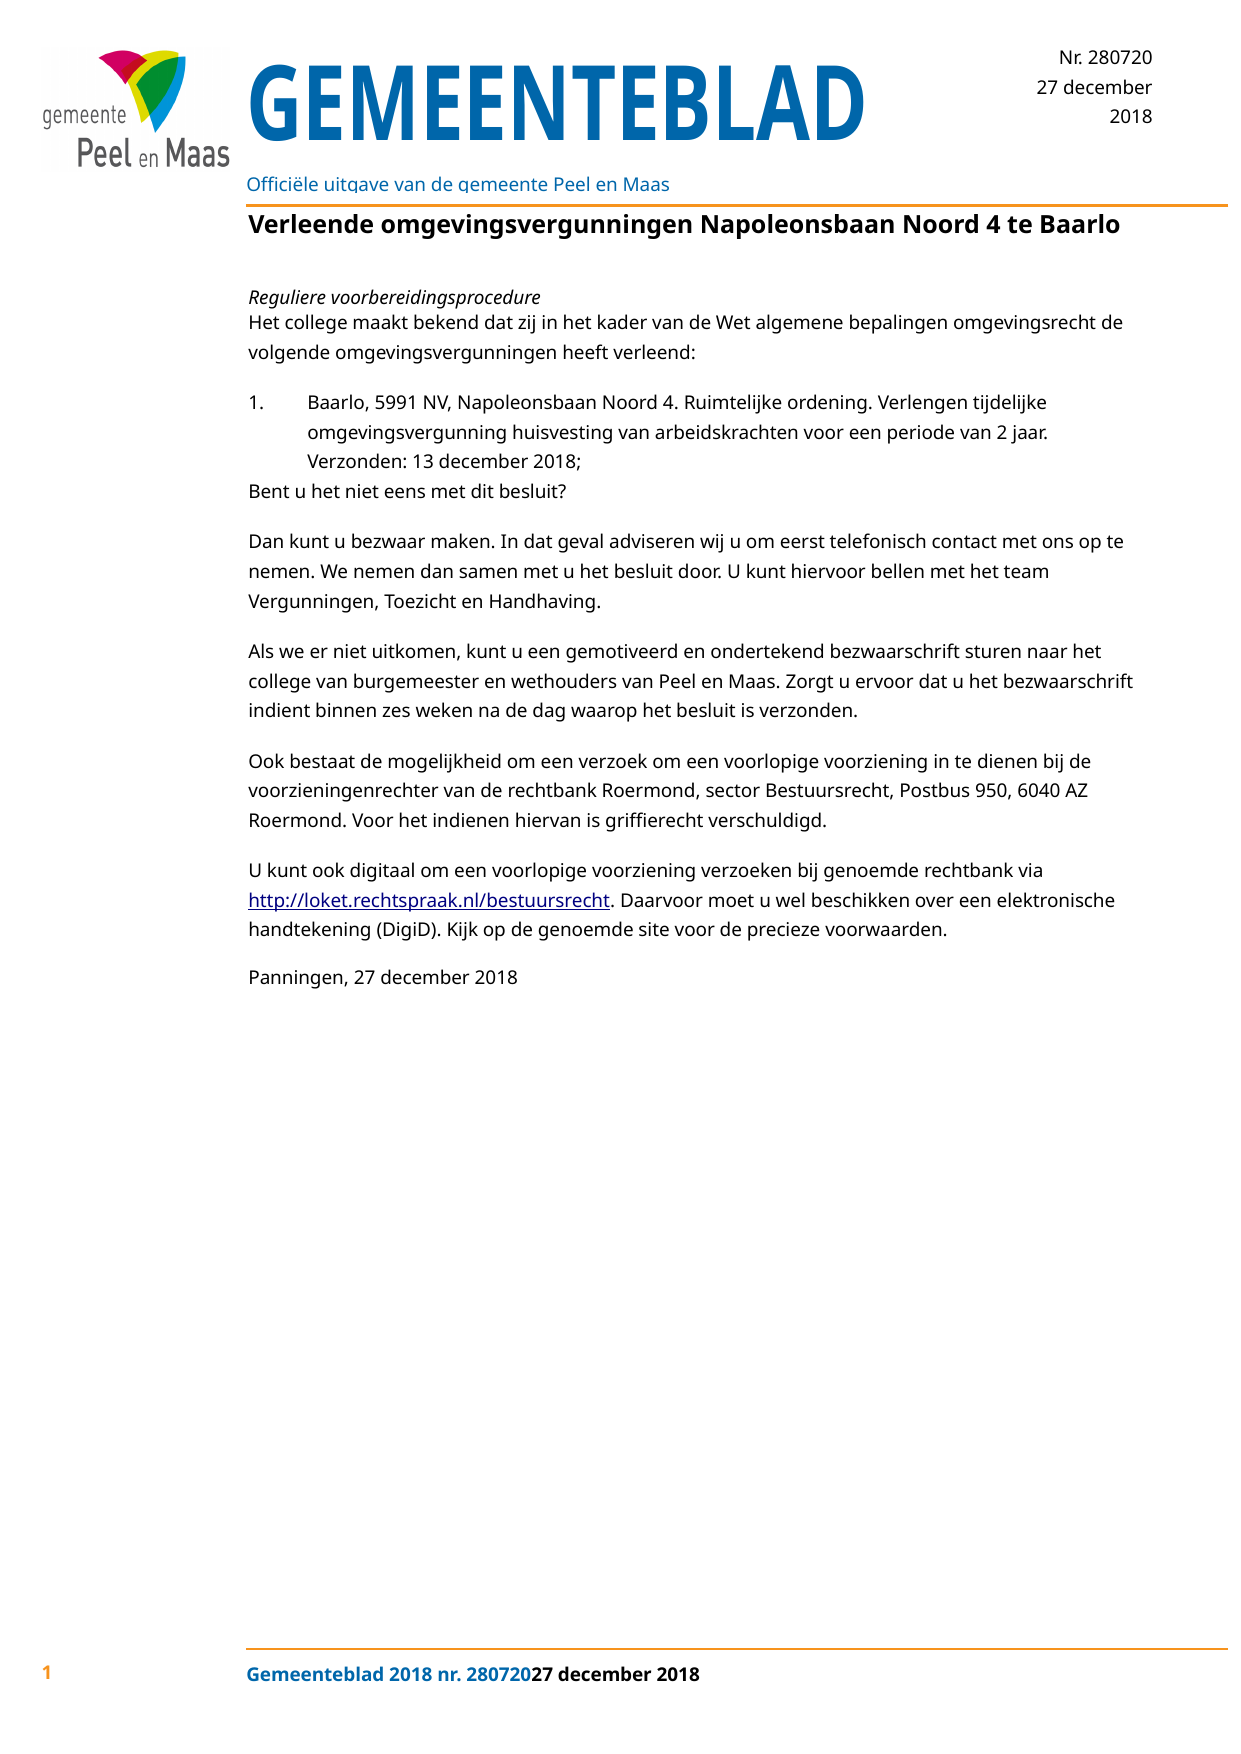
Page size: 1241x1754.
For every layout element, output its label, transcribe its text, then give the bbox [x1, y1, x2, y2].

picture [41, 47, 231, 172]
text Panningen, 27 december 2018 [248, 964, 1152, 990]
text U kunt ook digitaal om een voorlopige voorziening verzoeken bij genoemde rechtbank via http://loket.rechtspraak.nl/bestuursrecht. Daarvoor moet u wel beschikken over een elektronische handtekening (DigiD). Kijk op de genoemde site voor de precieze voorwaarden. [248, 857, 1152, 942]
text Verleende omgevingsvergunningen Napoleonsbaan Noord 4 te Baarlo [248, 207, 1152, 241]
text Ook bestaat de mogelijkheid om een verzoek om een voorlopige voorziening in te dienen bij de voorzieningenrechter van de rechtbank Roermond, sector Bestuursrecht, Postbus 950, 6040 AZ Roermond. Voor het indienen hiervan is griffierecht verschuldigd. [248, 748, 1152, 833]
list Baarlo, 5991 NV, Napoleonsbaan Noord 4. Ruimtelijke ordening. Verlengen tijdelijke omgevingsvergunning huisvesting van arbeidskrachten voor een periode van 2 jaar. Verzonden: 13 december 2018; [248, 389, 1152, 474]
text Reguliere voorbereidingsprocedure [248, 284, 1152, 309]
text Het college maakt bekend dat zij in het kader van de Wet algemene bepalingen omgevingsrecht de volgende omgevingsvergunningen heeft verleend: [248, 309, 1152, 365]
text Bent u het niet eens met dit besluit? [248, 478, 1152, 504]
text Als we er niet uitkomen, kunt u een gemotiveerd en ondertekend bezwaarschrift sturen naar het college van burgemeester en wethouders van Peel en Maas. Zorgt u ervoor dat u het bezwaarschrift indient binnen zes weken na de dag waarop het besluit is verzonden. [248, 638, 1152, 723]
text Dan kunt u bezwaar maken. In dat geval adviseren wij u om eerst telefonisch contact met ons op te nemen. We nemen dan samen met u het besluit door. U kunt hiervoor bellen met het team Vergunningen, Toezicht en Handhaving. [248, 529, 1152, 614]
